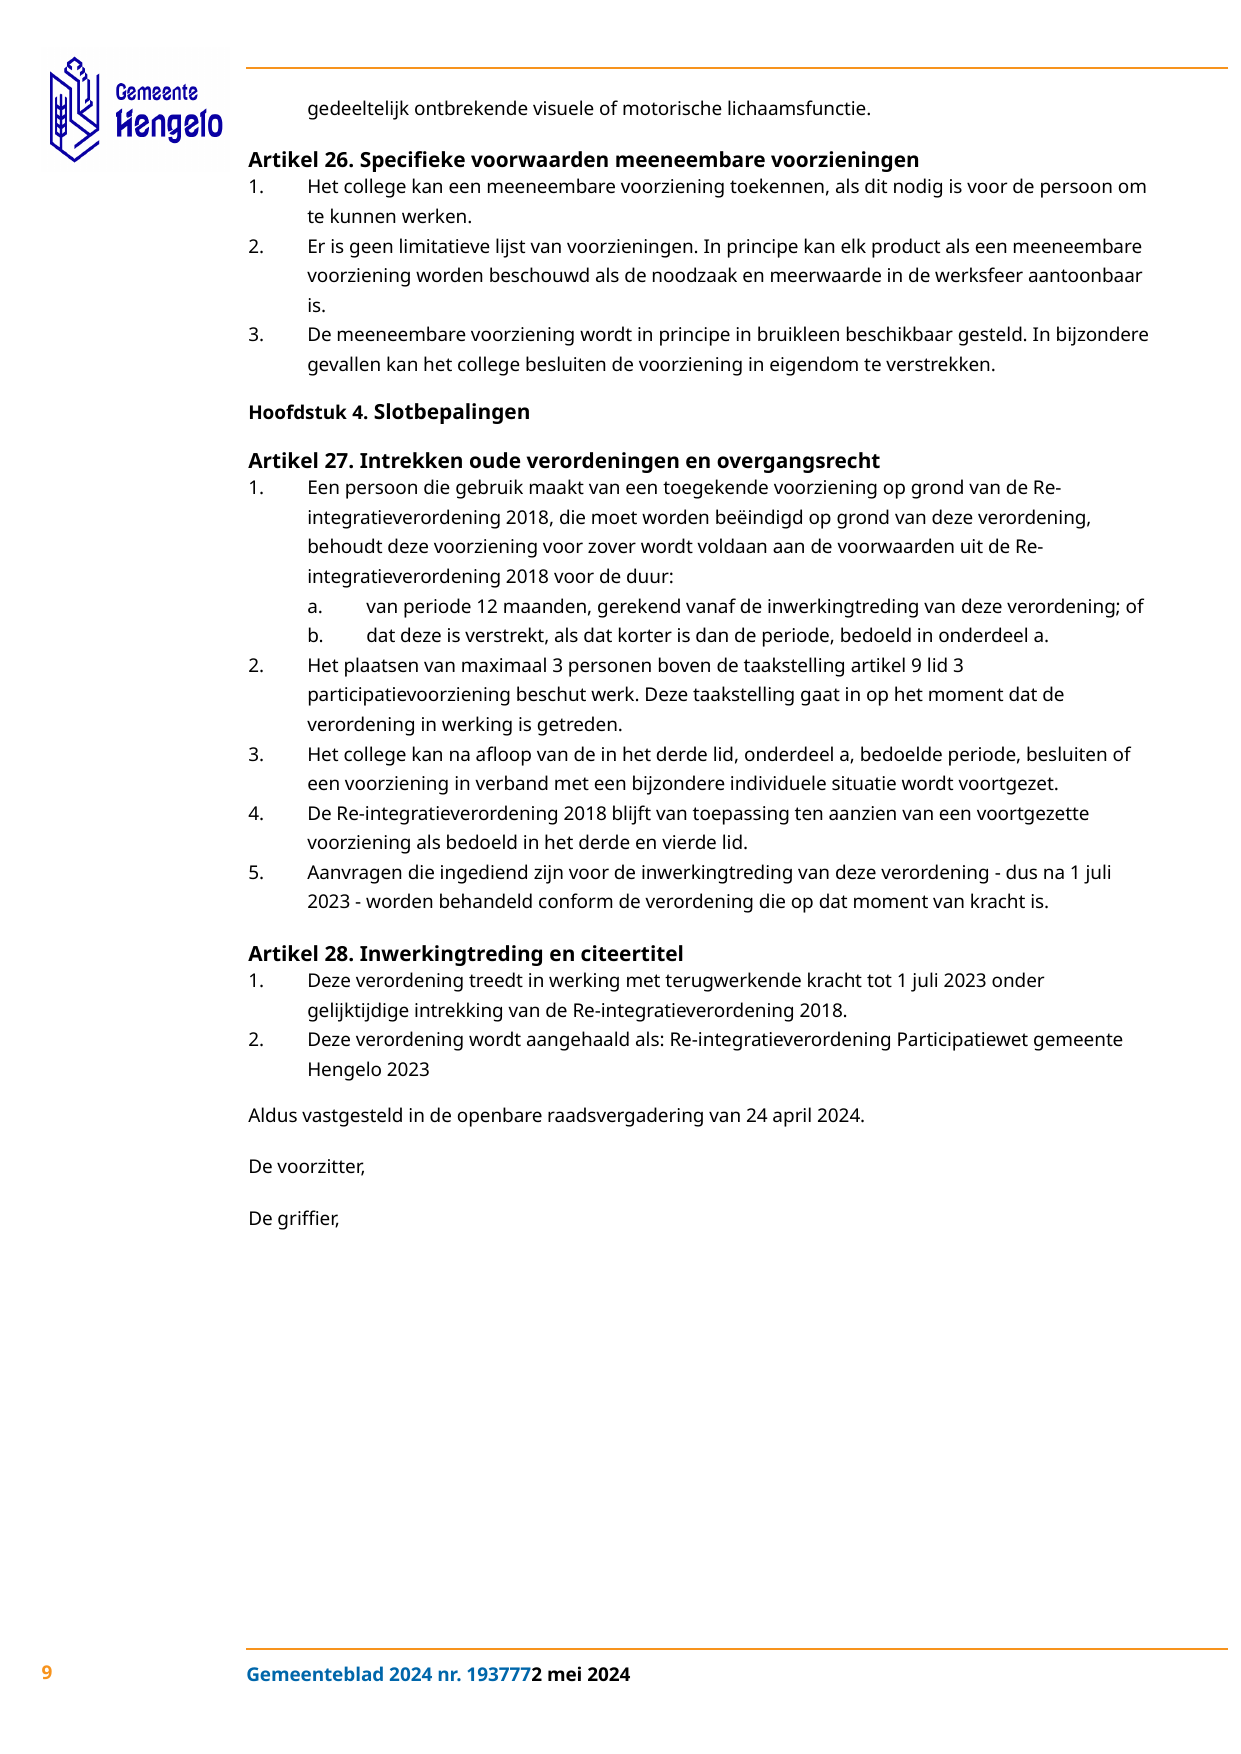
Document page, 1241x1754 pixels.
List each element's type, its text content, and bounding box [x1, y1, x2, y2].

picture [41, 47, 231, 172]
list De meeneembare voorziening wordt in principe in bruikleen beschikbaar gesteld. In bijzondere gevallen kan het college besluiten de voorziening in eigendom te verstrekken. [248, 322, 1152, 377]
list dat deze is verstrekt, als dat korter is dan de periode, bedoeld in onderdeel a. [307, 622, 1152, 648]
list Aanvragen die ingediend zijn voor de inwerkingtreding van deze verordening - dus na 1 juli 2023 - worden behandeld conform de verordening die op dat moment van kracht is. [248, 859, 1152, 914]
text Artikel 28. Inwerkingtreding en citeertitel [248, 939, 1152, 967]
list Het college kan na afloop van de in het derde lid, onderdeel a, bedoelde periode, besluiten of een voorziening in verband met een bijzondere individuele situatie wordt voortgezet. [248, 741, 1152, 796]
text Artikel 27. Intrekken oude verordeningen en overgangsrecht [248, 446, 1152, 474]
list Er is geen limitatieve lijst van voorzieningen. In principe kan elk product als een meeneembare voorziening worden beschouwd als de noodzaak en meerwaarde in de werksfeer aantoonbaar is. [248, 233, 1152, 318]
list De Re-integratieverordening 2018 blijft van toepassing ten aanzien van een voortgezette voorziening als bedoeld in het derde en vierde lid. [248, 800, 1152, 855]
list van periode 12 maanden, gerekend vanaf de inwerkingtreding van deze verordening; of [307, 593, 1152, 618]
list Deze verordening treedt in werking met terugwerkende kracht tot 1 juli 2023 onder gelijktijdige intrekking van de Re-integratieverordening 2018. [248, 967, 1152, 1023]
text Hoofdstuk 4. Slotbepalingen [248, 397, 1152, 425]
list Het college kan een meeneembare voorziening toekennen, als dit nodig is voor de persoon om te kunnen werken. [248, 174, 1152, 229]
list Een persoon die gebruik maakt van een toegekende voorziening op grond van de Re-integratieverordening 2018, die moet worden beëindigd op grond van deze verordening, behoudt deze voorziening voor zover wordt voldaan aan de voorwaarden uit de Re-integratieverordening 2018 voor de duur: [248, 474, 1152, 589]
list Het plaatsen van maximaal 3 personen boven de taakstelling artikel 9 lid 3 participatievoorziening beschut werk. Deze taakstelling gaat in op het moment dat de verordening in werking is getreden. [248, 652, 1152, 737]
text Aldus vastgesteld in de openbare raadsvergadering van 24 april 2024. [248, 1102, 1152, 1128]
text De voorzitter, [248, 1153, 1152, 1179]
text De griffier, [248, 1205, 1152, 1231]
text Artikel 26. Specifieke voorwaarden meeneembare voorzieningen [248, 145, 1152, 174]
list Deze verordening wordt aangehaald als: Re-integratieverordening Participatiewet gemeente Hengelo 2023 [248, 1027, 1152, 1082]
list gedeeltelijk ontbrekende visuele of motorische lichaamsfunctie. [248, 95, 1152, 121]
